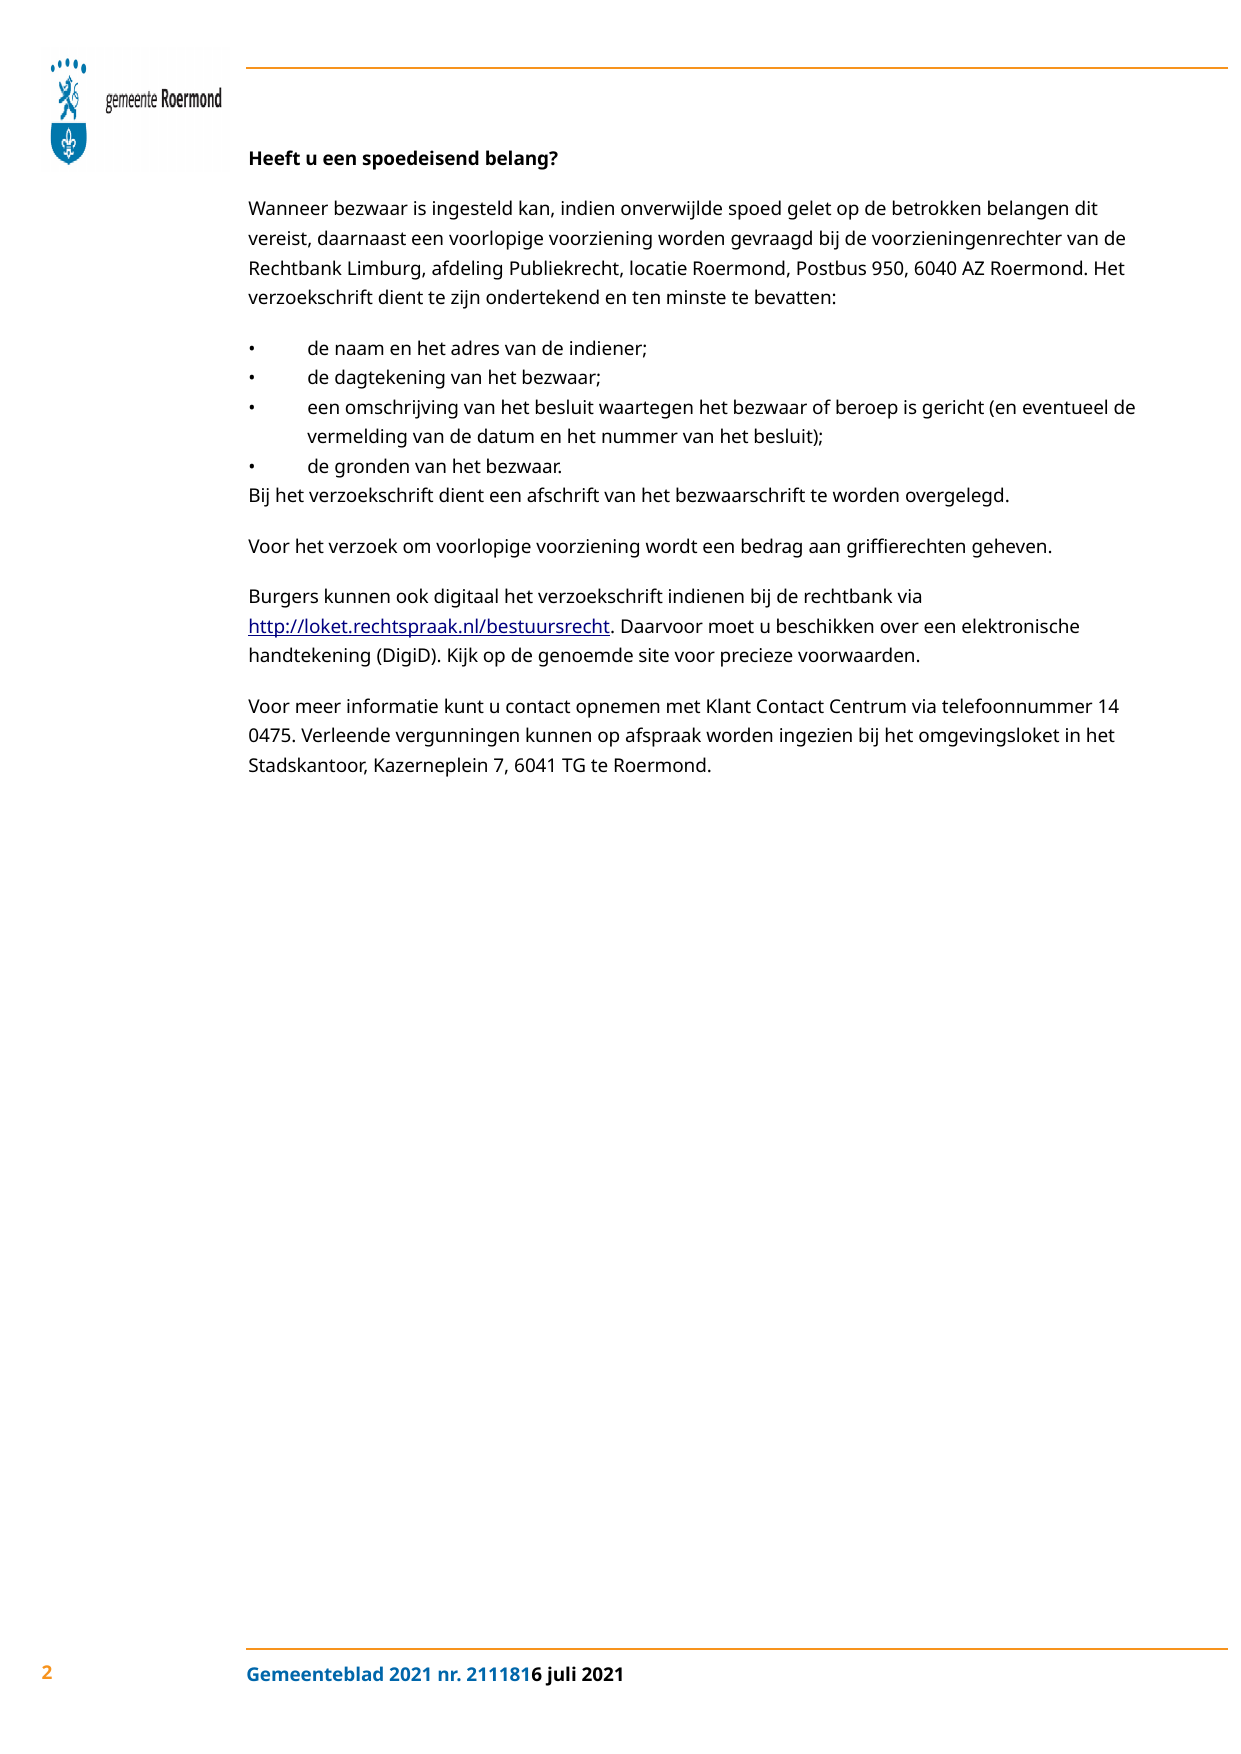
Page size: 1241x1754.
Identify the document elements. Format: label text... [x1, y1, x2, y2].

text Bij het verzoekschrift dient een afschrift van het bezwaarschrift te worden overgelegd. [248, 483, 1152, 508]
list de naam en het adres van de indiener; [248, 335, 1152, 361]
list de dagtekening van het bezwaar; [248, 364, 1152, 390]
text Wanneer bezwaar is ingesteld kan, indien onverwijlde spoed gelet op de betrokken belangen dit vereist, daarnaast een voorlopige voorziening worden gevraagd bij de voorzieningenrechter van de Rechtbank Limburg, afdeling Publiekrecht, locatie Roermond, Postbus 950, 6040 AZ Roermond. Het verzoekschrift dient te zijn ondertekend en ten minste te bevatten: [248, 196, 1152, 310]
text Voor meer informatie kunt u contact opnemen met Klant Contact Centrum via telefoonnummer 14 0475. Verleende vergunningen kunnen op afspraak worden ingezien bij het omgevingsloket in het Stadskantoor, Kazerneplein 7, 6041 TG te Roermond. [248, 693, 1152, 778]
list een omschrijving van het besluit waartegen het bezwaar of beroep is gericht (en eventueel de vermelding van de datum en het nummer van het besluit); [248, 394, 1152, 449]
text Burgers kunnen ook digitaal het verzoekschrift indienen bij de rechtbank via http://loket.rechtspraak.nl/bestuursrecht. Daarvoor moet u beschikken over een elektronische handtekening (DigiD). Kijk op de genoemde site voor precieze voorwaarden. [248, 583, 1152, 668]
list de gronden van het bezwaar. [248, 453, 1152, 479]
text Heeft u een spoedeisend belang? [248, 145, 1152, 171]
text Voor het verzoek om voorlopige voorziening wordt een bedrag aan griffierechten geheven. [248, 533, 1152, 559]
picture [41, 47, 231, 172]
